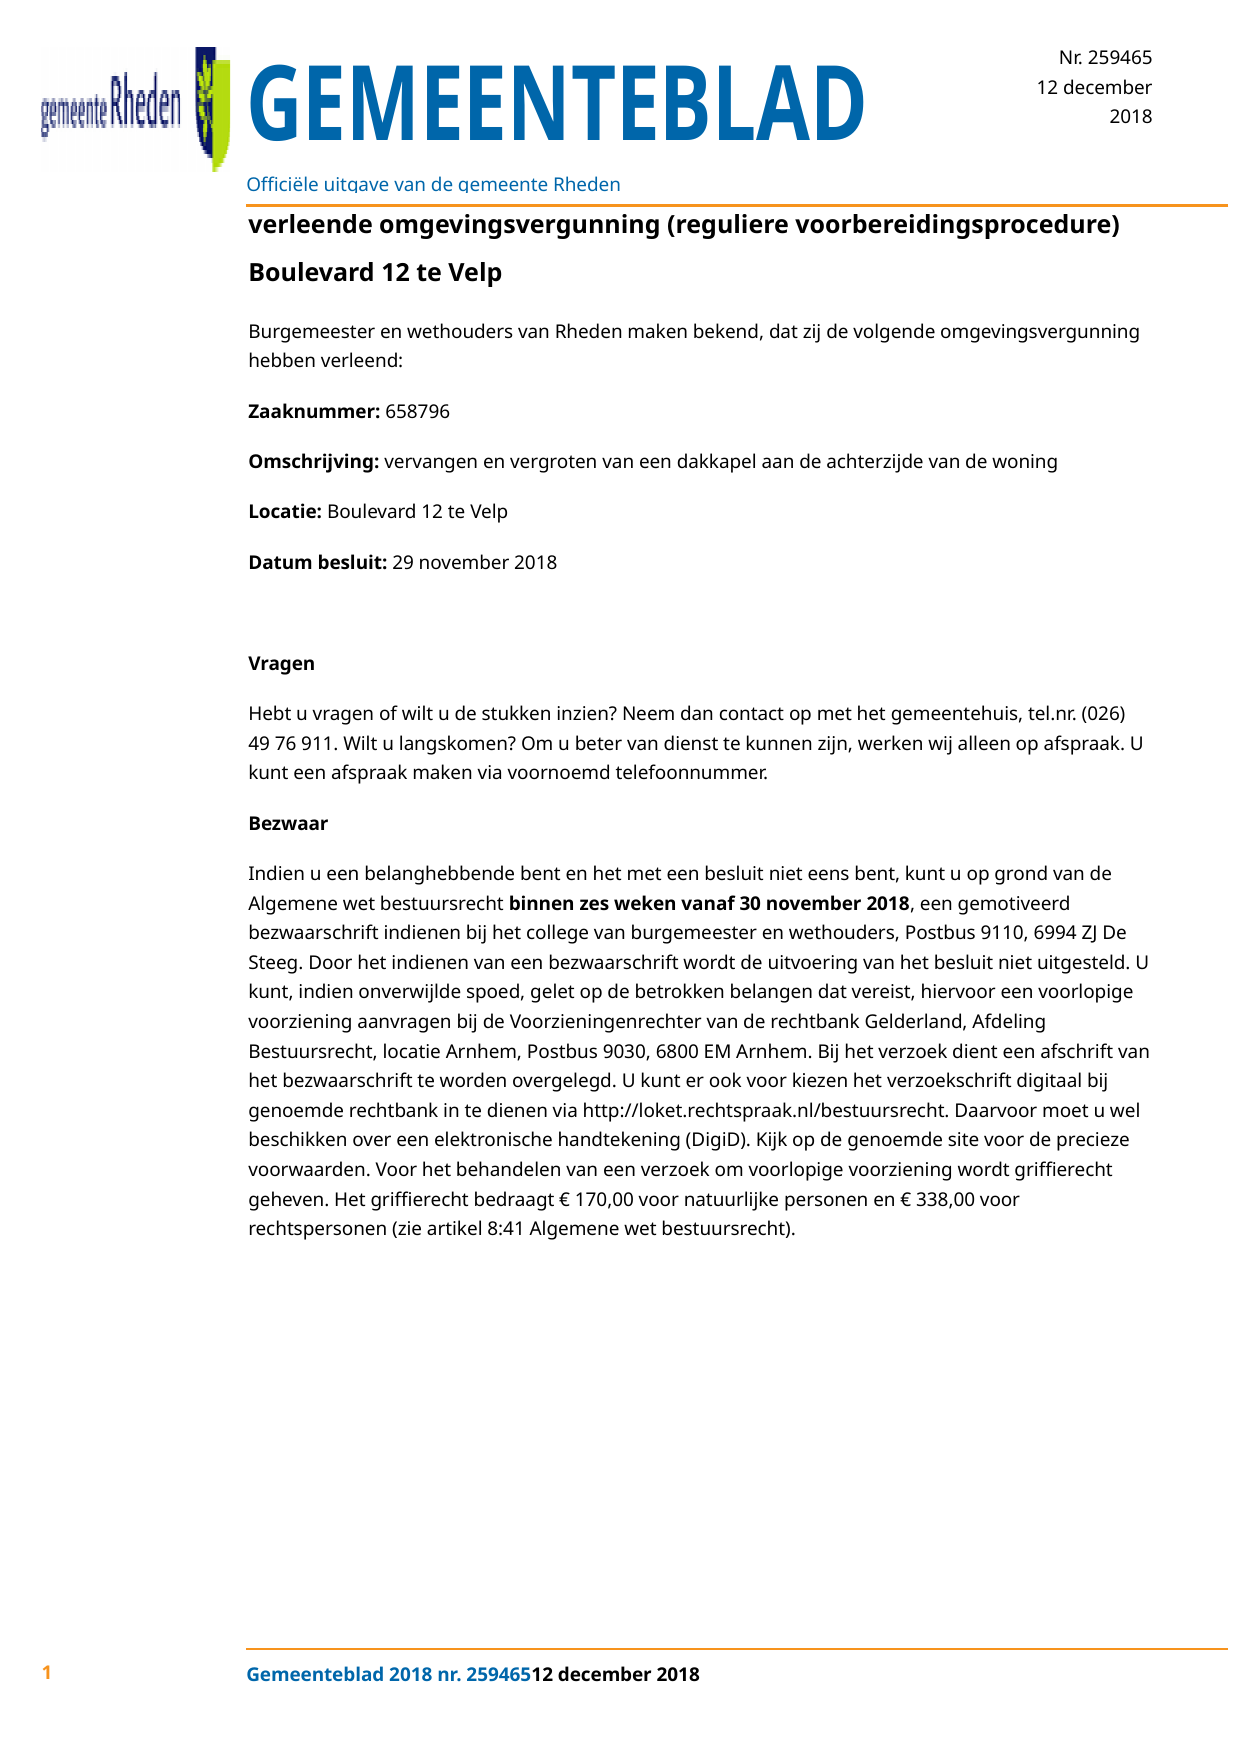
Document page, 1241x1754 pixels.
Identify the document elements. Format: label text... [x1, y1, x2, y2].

text verleende omgevingsvergunning (reguliere voorbereidingsprocedure) Boulevard 12 te Velp [248, 207, 1152, 288]
text Zaaknummer: 658796 [248, 398, 1152, 424]
text Datum besluit: 29 november 2018 [248, 549, 1152, 575]
text Vragen [248, 650, 1152, 676]
text Hebt u vragen of wilt u de stukken inzien? Neem dan contact op met het gemeentehuis, tel.nr. (026) 49 76 911. Wilt u langskomen? Om u beter van dienst te kunnen zijn, werken wij alleen op afspraak. U kunt een afspraak maken via voornoemd telefoonnummer. [248, 700, 1152, 785]
picture [41, 47, 231, 172]
text Omschrijving: vervangen en vergroten van een dakkapel aan de achterzijde van de woning [248, 448, 1152, 474]
text Burgemeester en wethouders van Rheden maken bekend, dat zij de volgende omgevingsvergunning hebben verleend: [248, 318, 1152, 373]
text Indien u een belanghebbende bent en het met een besluit niet eens bent, kunt u op grond van de Algemene wet bestuursrecht binnen zes weken vanaf 30 november 2018, een gemotiveerd bezwaarschrift indienen bij het college van burgemeester en wethouders, Postbus 9110, 6994 ZJ De Steeg. Door het indienen van een bezwaarschrift wordt de uitvoering van het besluit niet uitgesteld. U kunt, indien onverwijlde spoed, gelet op de betrokken belangen dat vereist, hiervoor een voorlopige voorziening aanvragen bij de Voorzieningenrechter van de rechtbank Gelderland, Afdeling Bestuursrecht, locatie Arnhem, Postbus 9030, 6800 EM Arnhem. Bij het verzoek dient een afschrift van het bezwaarschrift te worden overgelegd. U kunt er ook voor kiezen het verzoekschrift digitaal bij genoemde rechtbank in te dienen via http://loket.rechtspraak.nl/bestuursrecht. Daarvoor moet u wel beschikken over een elektronische handtekening (DigiD). Kijk op de genoemde site voor de precieze voorwaarden. Voor het behandelen van een verzoek om voorlopige voorziening wordt griffierecht geheven. Het griffierecht bedraagt € 170,00 voor natuurlijke personen en € 338,00 voor rechtspersonen (zie artikel 8:41 Algemene wet bestuursrecht). [248, 860, 1152, 1241]
text Bezwaar [248, 810, 1152, 836]
text Locatie: Boulevard 12 te Velp [248, 499, 1152, 524]
